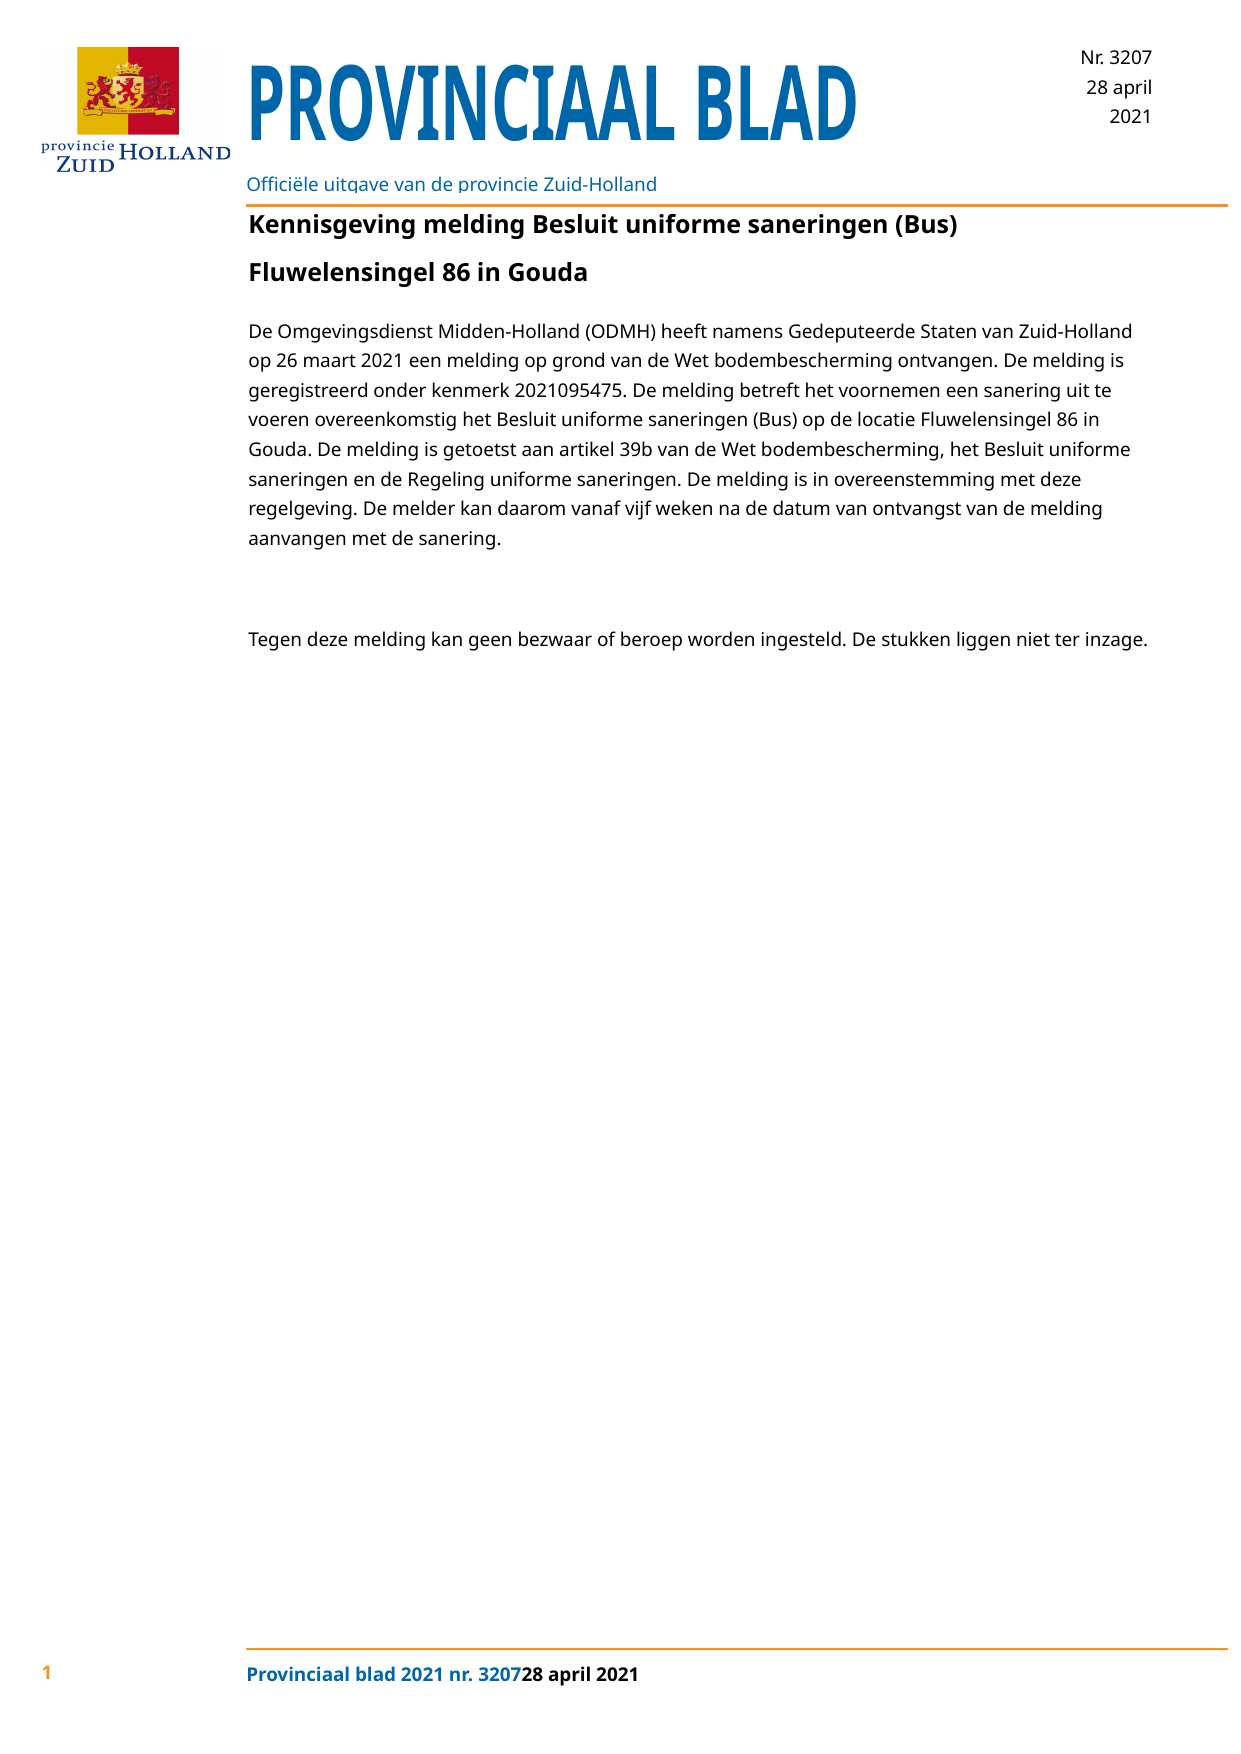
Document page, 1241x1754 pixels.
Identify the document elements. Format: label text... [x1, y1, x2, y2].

text Kennisgeving melding Besluit uniforme saneringen (Bus) Fluwelensingel 86 in Gouda [248, 207, 1152, 288]
picture [41, 47, 231, 172]
text De Omgevingsdienst Midden-Holland (ODMH) heeft namens Gedeputeerde Staten van Zuid-Holland op 26 maart 2021 een melding op grond van de Wet bodembescherming ontvangen. De melding is geregistreerd onder kenmerk 2021095475. De melding betreft het voornemen een sanering uit te voeren overeenkomstig het Besluit uniforme saneringen (Bus) op de locatie Fluwelensingel 86 in Gouda. De melding is getoetst aan artikel 39b van de Wet bodembescherming, het Besluit uniforme saneringen en de Regeling uniforme saneringen. De melding is in overeenstemming met deze regelgeving. De melder kan daarom vanaf vijf weken na de datum van ontvangst van de melding aanvangen met de sanering. [248, 318, 1152, 551]
text Tegen deze melding kan geen bezwaar of beroep worden ingesteld. De stukken liggen niet ter inzage. [248, 626, 1152, 652]
